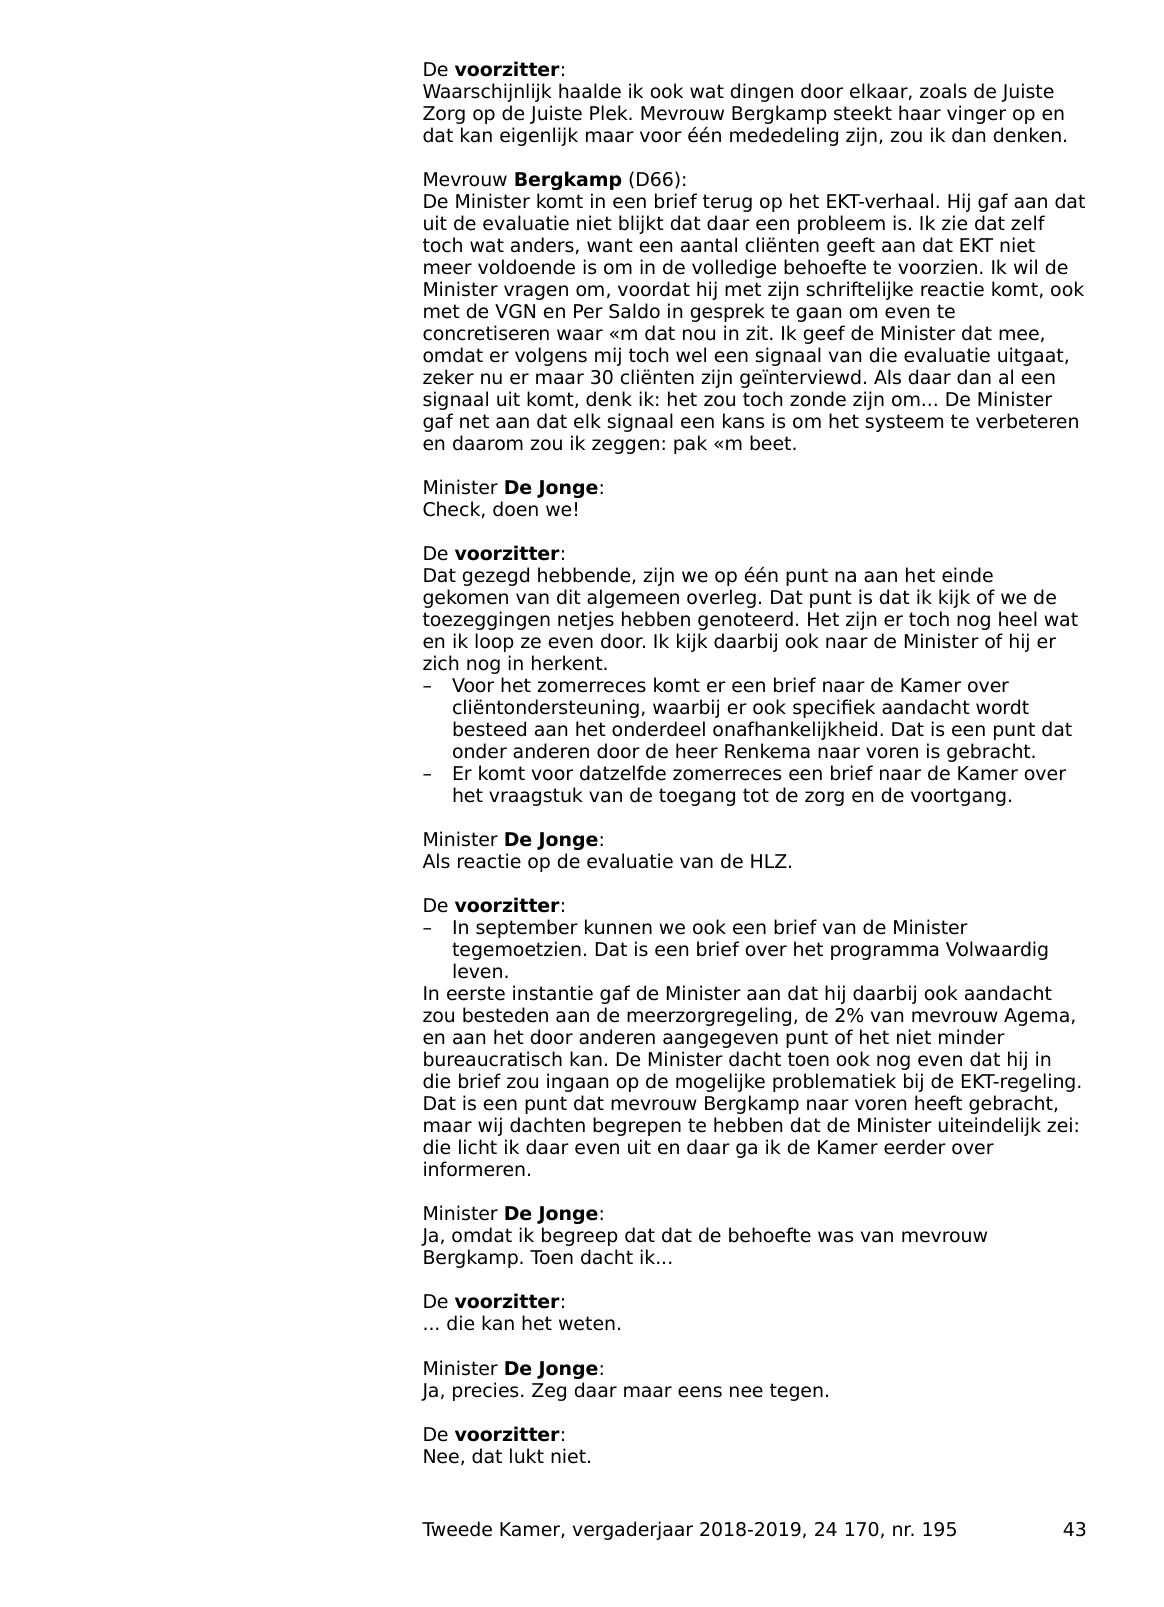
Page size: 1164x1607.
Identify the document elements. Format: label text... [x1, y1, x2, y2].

text Als reactie op de evaluatie van de HLZ. [422, 851, 1087, 873]
text De voorzitter: [422, 543, 1087, 565]
text De voorzitter: [422, 59, 1087, 81]
text De Minister komt in een brief terug op het EKT-verhaal. Hij gaf aan dat uit de evaluatie niet blijkt dat daar een probleem is. Ik zie dat zelf toch wat anders, want een aantal cliënten geeft aan dat EKT niet meer voldoende is om in de volledige behoefte te voorzien. Ik wil de Minister vragen om, voordat hij met zijn schriftelijke reactie komt, ook met de VGN en Per Saldo in gesprek te gaan om even te concretiseren waar «m dat nou in zit. Ik geef de Minister dat mee, omdat er volgens mij toch wel een signaal van die evaluatie uitgaat, zeker nu er maar 30 cliënten zijn geïnterviewd. Als daar dan al een signaal uit komt, denk ik: het zou toch zonde zijn om... De Minister gaf net aan dat elk signaal een kans is om het systeem te verbeteren en daarom zou ik zeggen: pak «m beet. [422, 191, 1087, 455]
text De voorzitter: [422, 1424, 1087, 1446]
text Waarschijnlijk haalde ik ook wat dingen door elkaar, zoals de Juiste Zorg op de Juiste Plek. Mevrouw Bergkamp steekt haar vinger op en dat kan eigenlijk maar voor één mededeling zijn, zou ik dan denken. [422, 81, 1087, 147]
text Ja, omdat ik begreep dat dat de behoefte was van mevrouw Bergkamp. Toen dacht ik... [422, 1225, 1087, 1269]
text Minister De Jonge: [422, 1203, 1087, 1225]
text – In september kunnen we ook een brief van de Minister tegemoetzien. Dat is een brief over het programma Volwaardig leven. [422, 917, 1087, 983]
text Ja, precies. Zeg daar maar eens nee tegen. [422, 1379, 1087, 1401]
text Dat gezegd hebbende, zijn we op één punt na aan het einde gekomen van dit algemeen overleg. Dat punt is dat ik kijk of we de toezeggingen netjes hebben genoteerd. Het zijn er toch nog heel wat en ik loop ze even door. Ik kijk daarbij ook naar de Minister of hij er zich nog in herkent. [422, 565, 1087, 675]
text – Er komt voor datzelfde zomerreces een brief naar de Kamer over het vraagstuk van de toegang tot de zorg en de voortgang. [422, 763, 1087, 807]
text De voorzitter: [422, 895, 1087, 917]
text Minister De Jonge: [422, 829, 1087, 851]
text – Voor het zomerreces komt er een brief naar de Kamer over cliëntondersteuning, waarbij er ook specifiek aandacht wordt besteed aan het onderdeel onafhankelijkheid. Dat is een punt dat onder anderen door de heer Renkema naar voren is gebracht. [422, 675, 1087, 763]
text Mevrouw Bergkamp (D66): [422, 169, 1087, 191]
text Minister De Jonge: [422, 477, 1087, 499]
text De voorzitter: [422, 1291, 1087, 1313]
text Nee, dat lukt niet. [422, 1446, 1087, 1468]
text ... die kan het weten. [422, 1313, 1087, 1335]
text In eerste instantie gaf de Minister aan dat hij daarbij ook aandacht zou besteden aan de meerzorgregeling, de 2% van mevrouw Agema, en aan het door anderen aangegeven punt of het niet minder bureaucratisch kan. De Minister dacht toen ook nog even dat hij in die brief zou ingaan op de mogelijke problematiek bij de EKT-regeling. Dat is een punt dat mevrouw Bergkamp naar voren heeft gebracht, maar wij dachten begrepen te hebben dat de Minister uiteindelijk zei: die licht ik daar even uit en daar ga ik de Kamer eerder over informeren. [422, 983, 1087, 1181]
text Check, doen we! [422, 499, 1087, 521]
text Minister De Jonge: [422, 1357, 1087, 1379]
